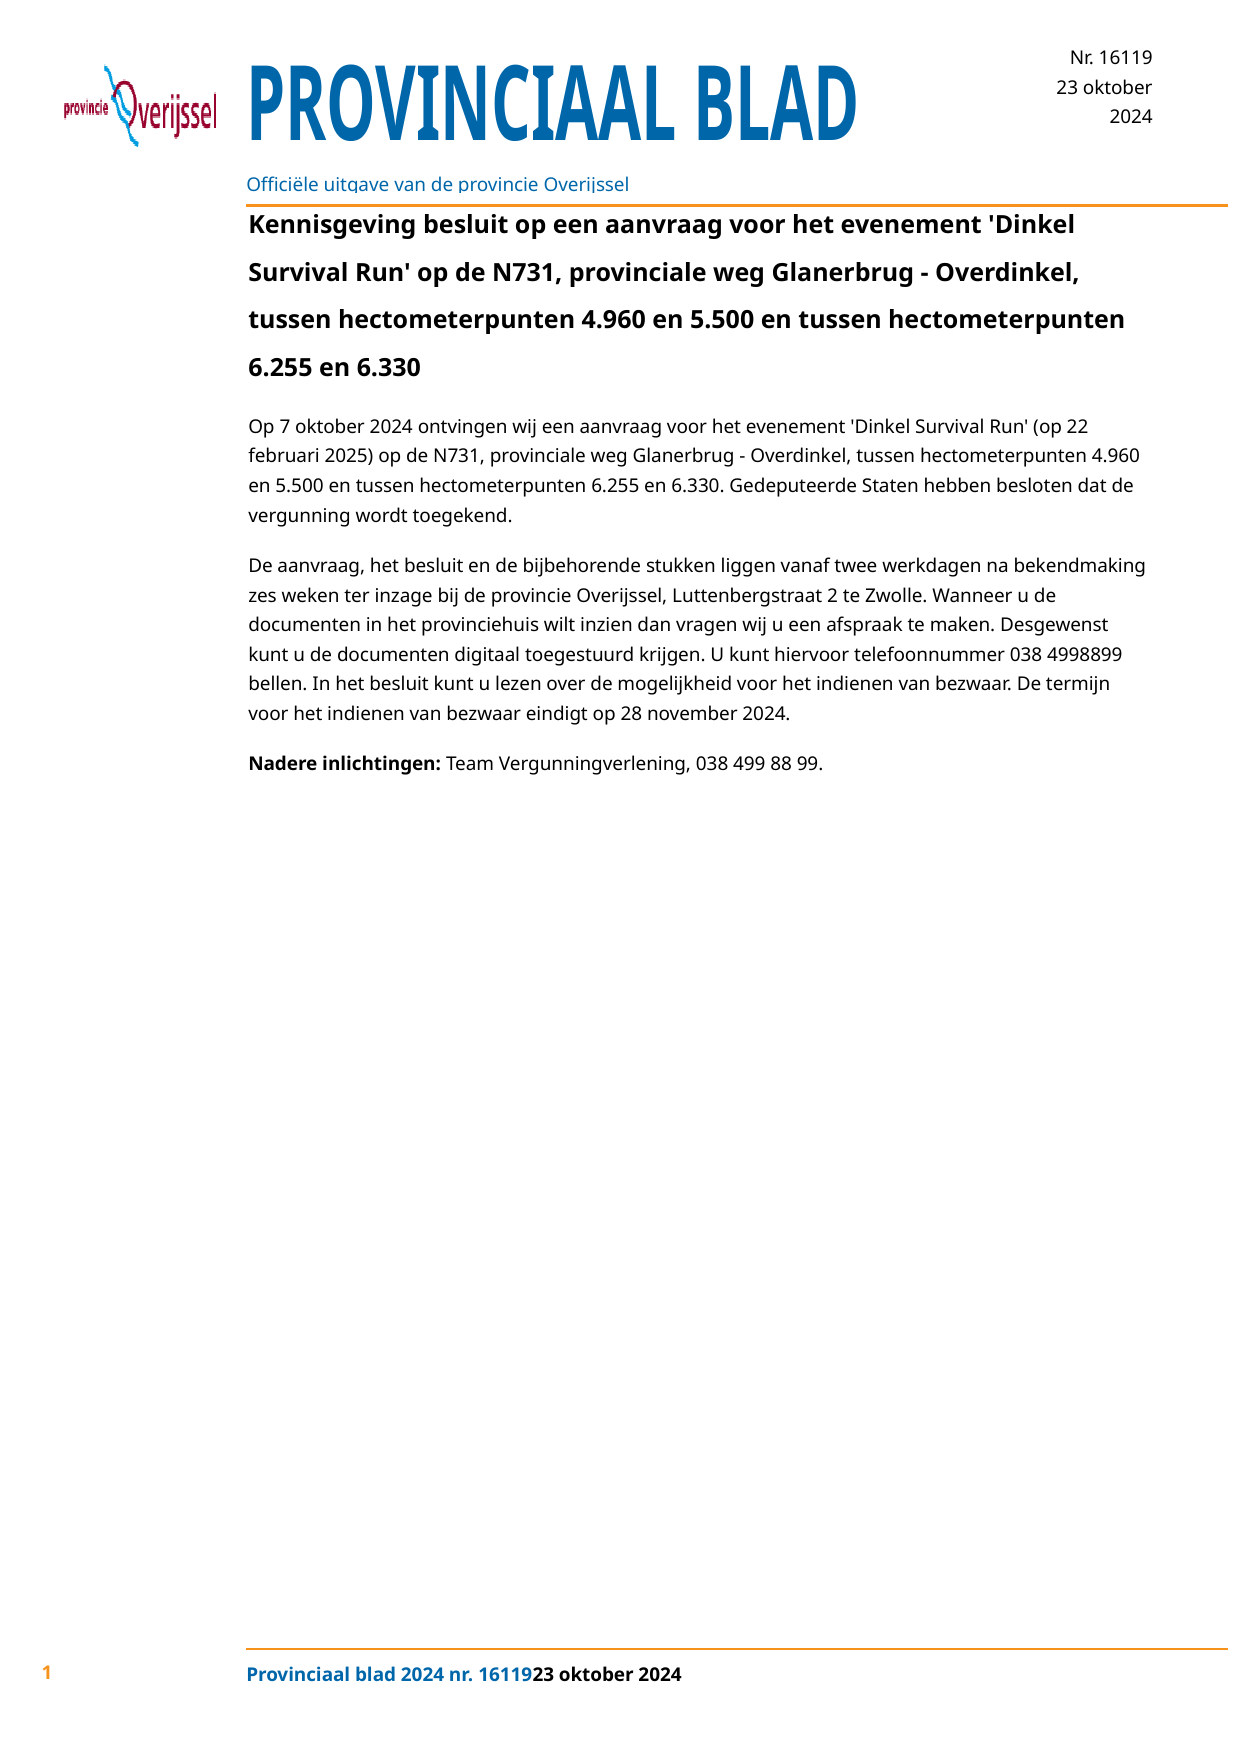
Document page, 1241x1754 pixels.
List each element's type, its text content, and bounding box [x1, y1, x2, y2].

text De aanvraag, het besluit en de bijbehorende stukken liggen vanaf twee werkdagen na bekendmaking zes weken ter inzage bij de provincie Overijssel, Luttenbergstraat 2 te Zwolle. Wanneer u de documenten in het provinciehuis wilt inzien dan vragen wij u een afspraak te maken. Desgewenst kunt u de documenten digitaal toegestuurd krijgen. U kunt hiervoor telefoonnummer 038 4998899 bellen. In het besluit kunt u lezen over de mogelijkheid voor het indienen van bezwaar. De termijn voor het indienen van bezwaar eindigt op 28 november 2024. [248, 552, 1152, 726]
picture [41, 47, 231, 172]
text Op 7 oktober 2024 ontvingen wij een aanvraag voor het evenement 'Dinkel Survival Run' (op 22 februari 2025) op de N731, provinciale weg Glanerbrug - Overdinkel, tussen hectometerpunten 4.960 en 5.500 en tussen hectometerpunten 6.255 en 6.330. Gedeputeerde Staten hebben besloten dat de vergunning wordt toegekend. [248, 413, 1152, 528]
text Kennisgeving besluit op een aanvraag voor het evenement 'Dinkel Survival Run' op de N731, provinciale weg Glanerbrug - Overdinkel, tussen hectometerpunten 4.960 en 5.500 en tussen hectometerpunten 6.255 en 6.330 [248, 207, 1152, 384]
text Nadere inlichtingen: Team Vergunningverlening, 038 499 88 99. [248, 751, 1152, 776]
